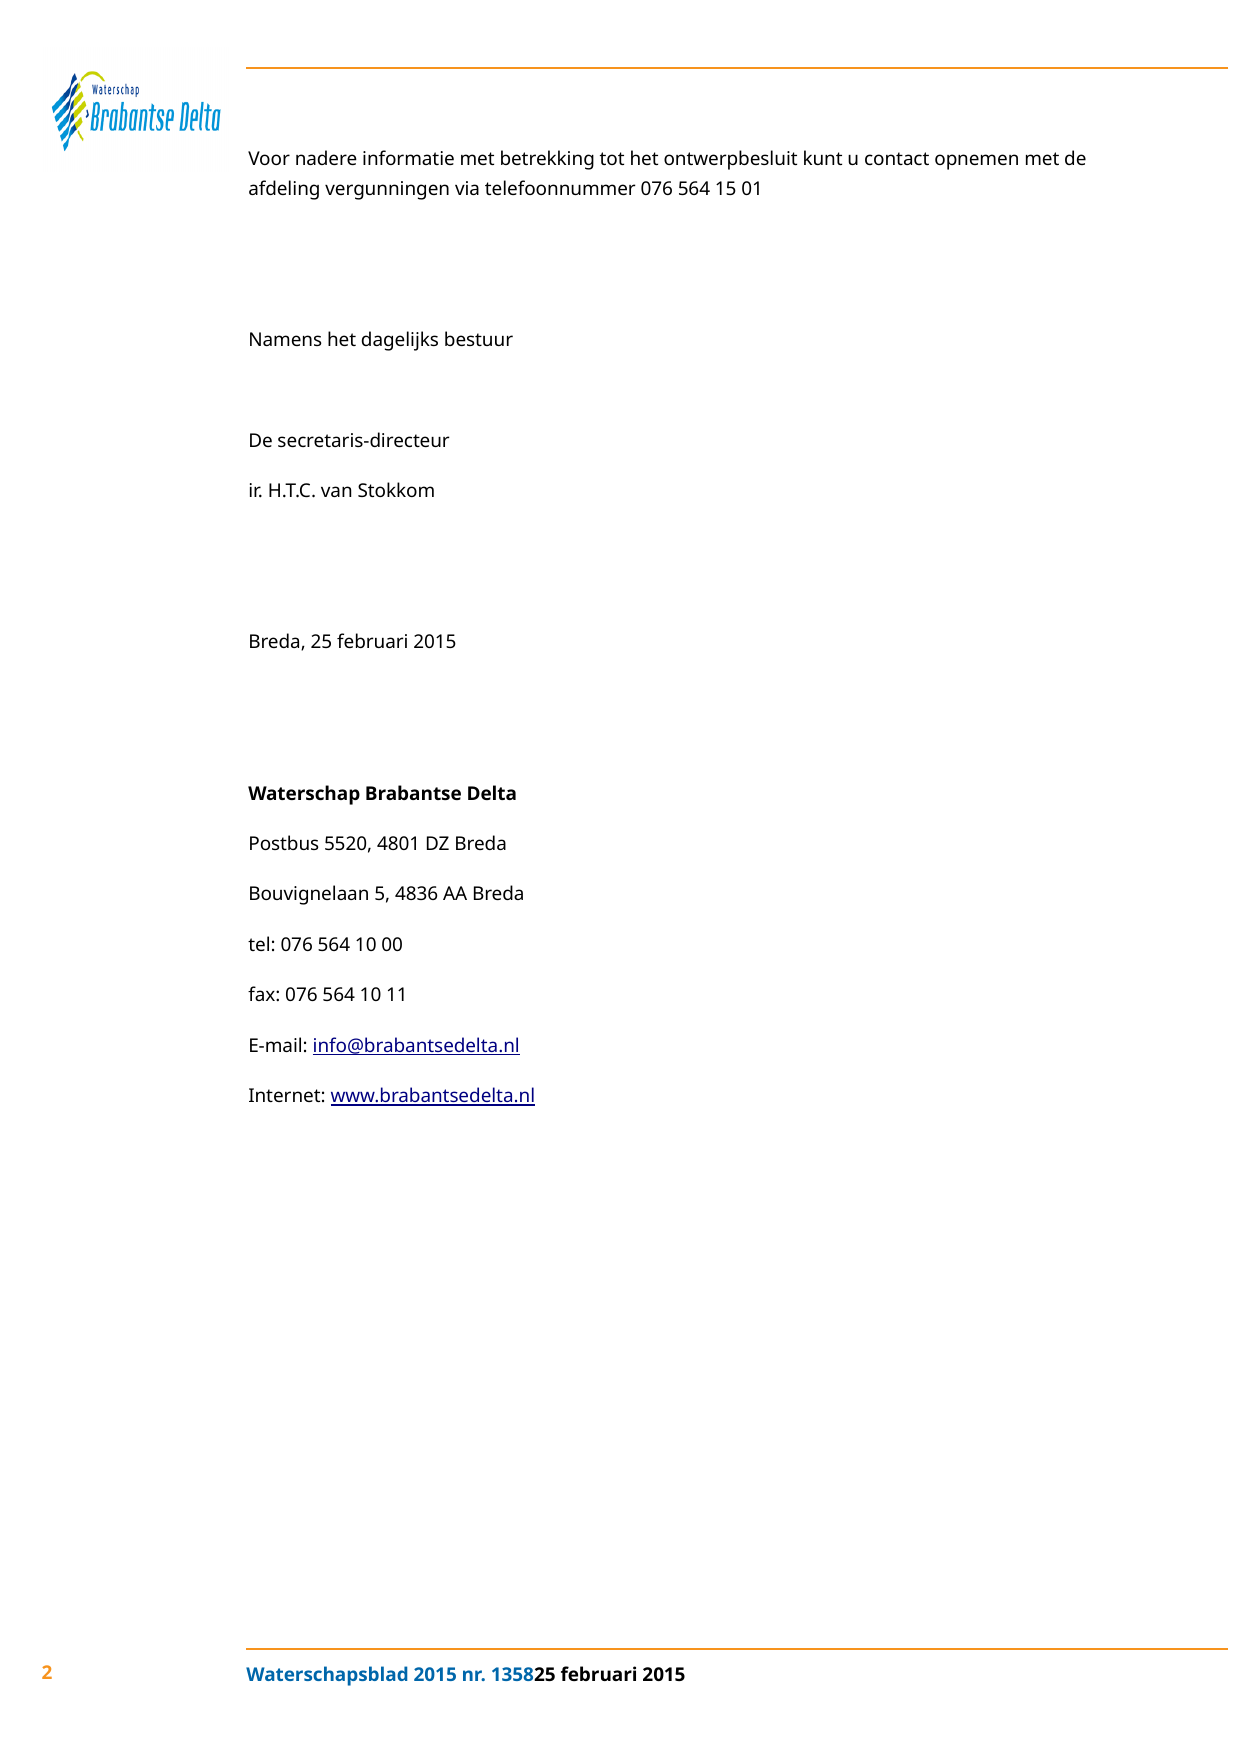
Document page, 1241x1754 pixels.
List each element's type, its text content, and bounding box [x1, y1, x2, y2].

text Bouvignelaan 5, 4836 AA Breda [248, 881, 1152, 906]
text Voor nadere informatie met betrekking tot het ontwerpbesluit kunt u contact opnemen met de afdeling vergunningen via telefoonnummer 076 564 15 01 [248, 145, 1152, 201]
text E-mail: info@brabantsedelta.nl [248, 1032, 1152, 1058]
text tel: 076 564 10 00 [248, 931, 1152, 957]
text Breda, 25 februari 2015 [248, 628, 1152, 654]
text ir. H.T.C. van Stokkom [248, 477, 1152, 503]
text De secretaris-directeur [248, 427, 1152, 453]
text Internet: www.brabantsedelta.nl [248, 1082, 1152, 1108]
text Waterschap Brabantse Delta [248, 780, 1152, 806]
text Postbus 5520, 4801 DZ Breda [248, 830, 1152, 856]
picture [41, 47, 231, 172]
text Namens het dagelijks bestuur [248, 326, 1152, 352]
text fax: 076 564 10 11 [248, 981, 1152, 1007]
